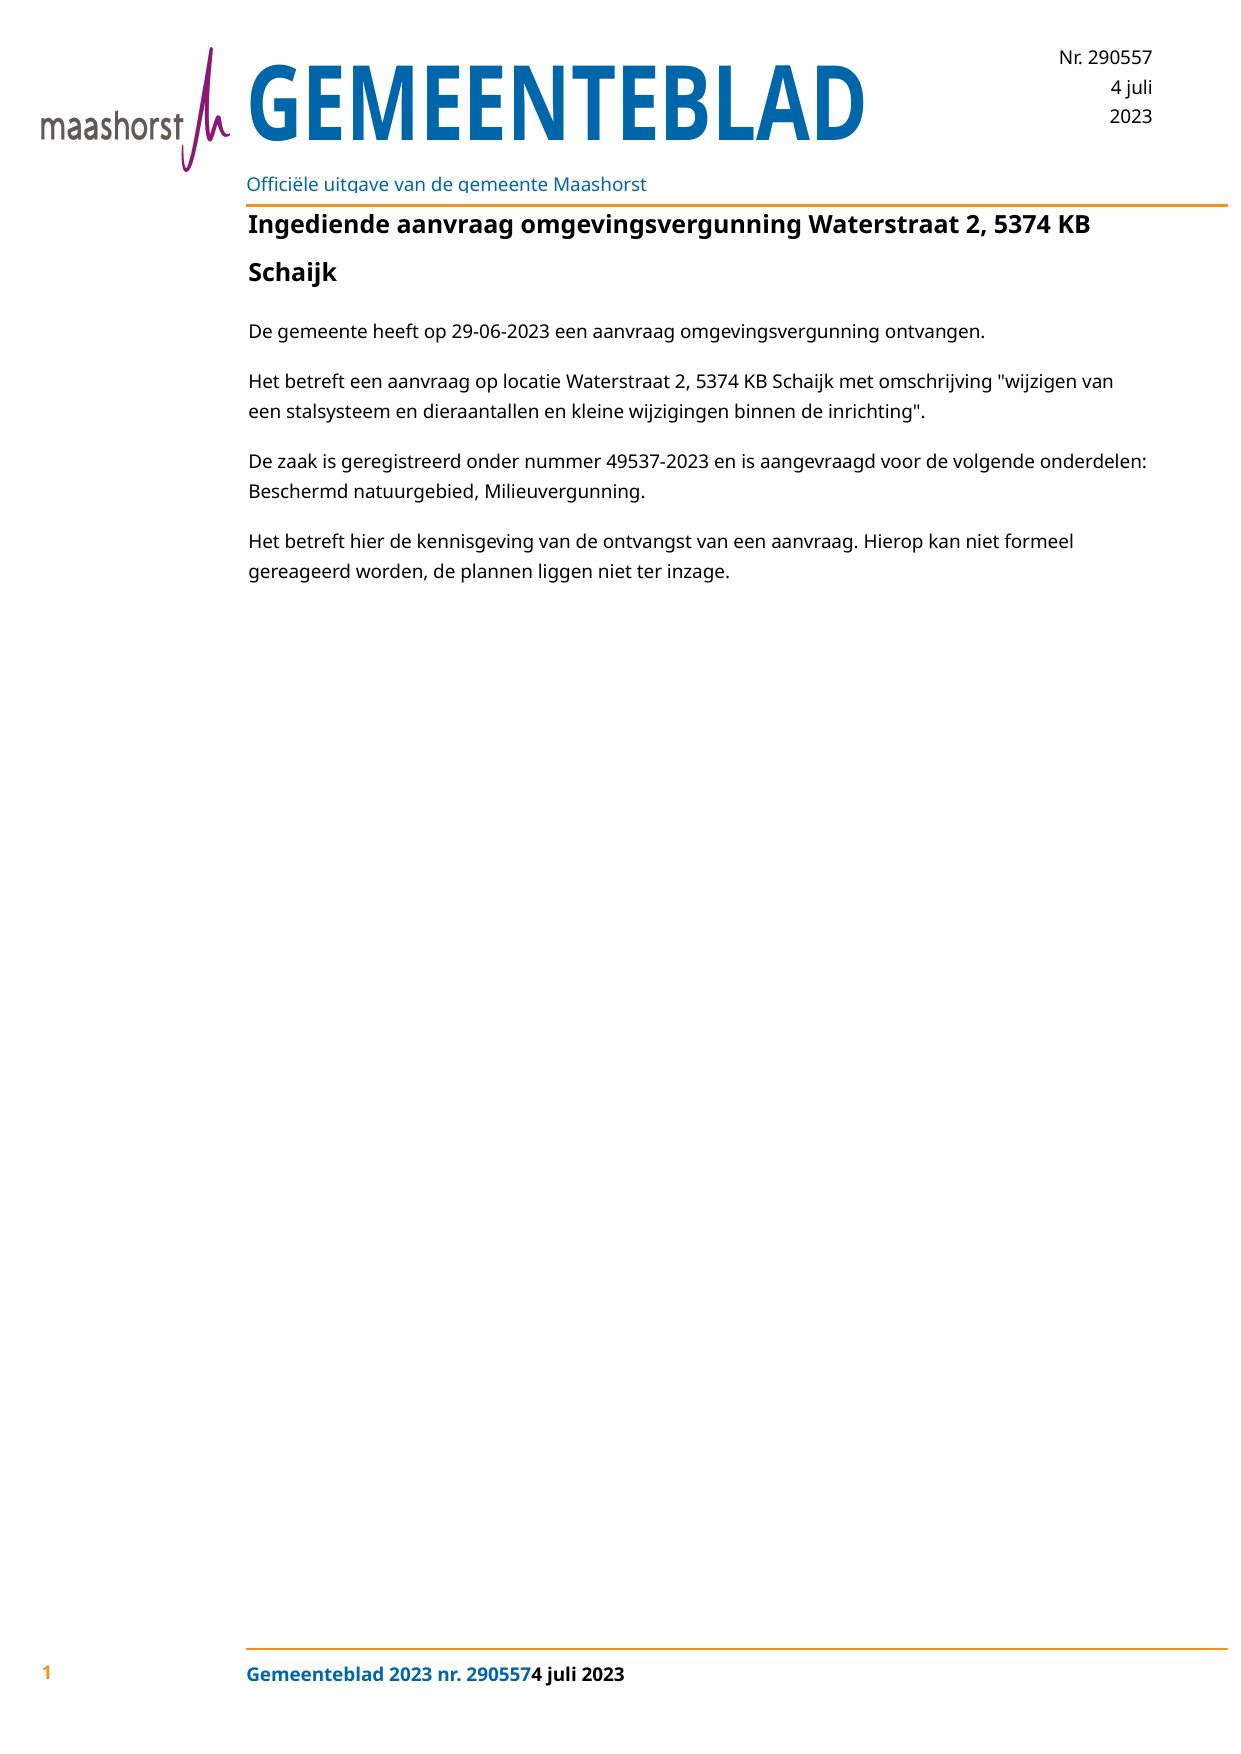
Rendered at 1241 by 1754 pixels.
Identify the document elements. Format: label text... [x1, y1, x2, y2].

text De gemeente heeft op 29-06-2023 een aanvraag omgevingsvergunning ontvangen. [248, 318, 1152, 344]
text Het betreft hier de kennisgeving van de ontvangst van een aanvraag. Hierop kan niet formeel gereageerd worden, de plannen liggen niet ter inzage. [248, 528, 1152, 584]
picture [41, 47, 231, 172]
text De zaak is geregistreerd onder nummer 49537-2023 en is aangevraagd voor de volgende onderdelen: Beschermd natuurgebied, Milieuvergunning. [248, 448, 1152, 504]
text Het betreft een aanvraag op locatie Waterstraat 2, 5374 KB Schaijk met omschrijving "wijzigen van een stalsysteem en dieraantallen en kleine wijzigingen binnen de inrichting". [248, 368, 1152, 424]
text Ingediende aanvraag omgevingsvergunning Waterstraat 2, 5374 KB Schaijk [248, 207, 1152, 288]
